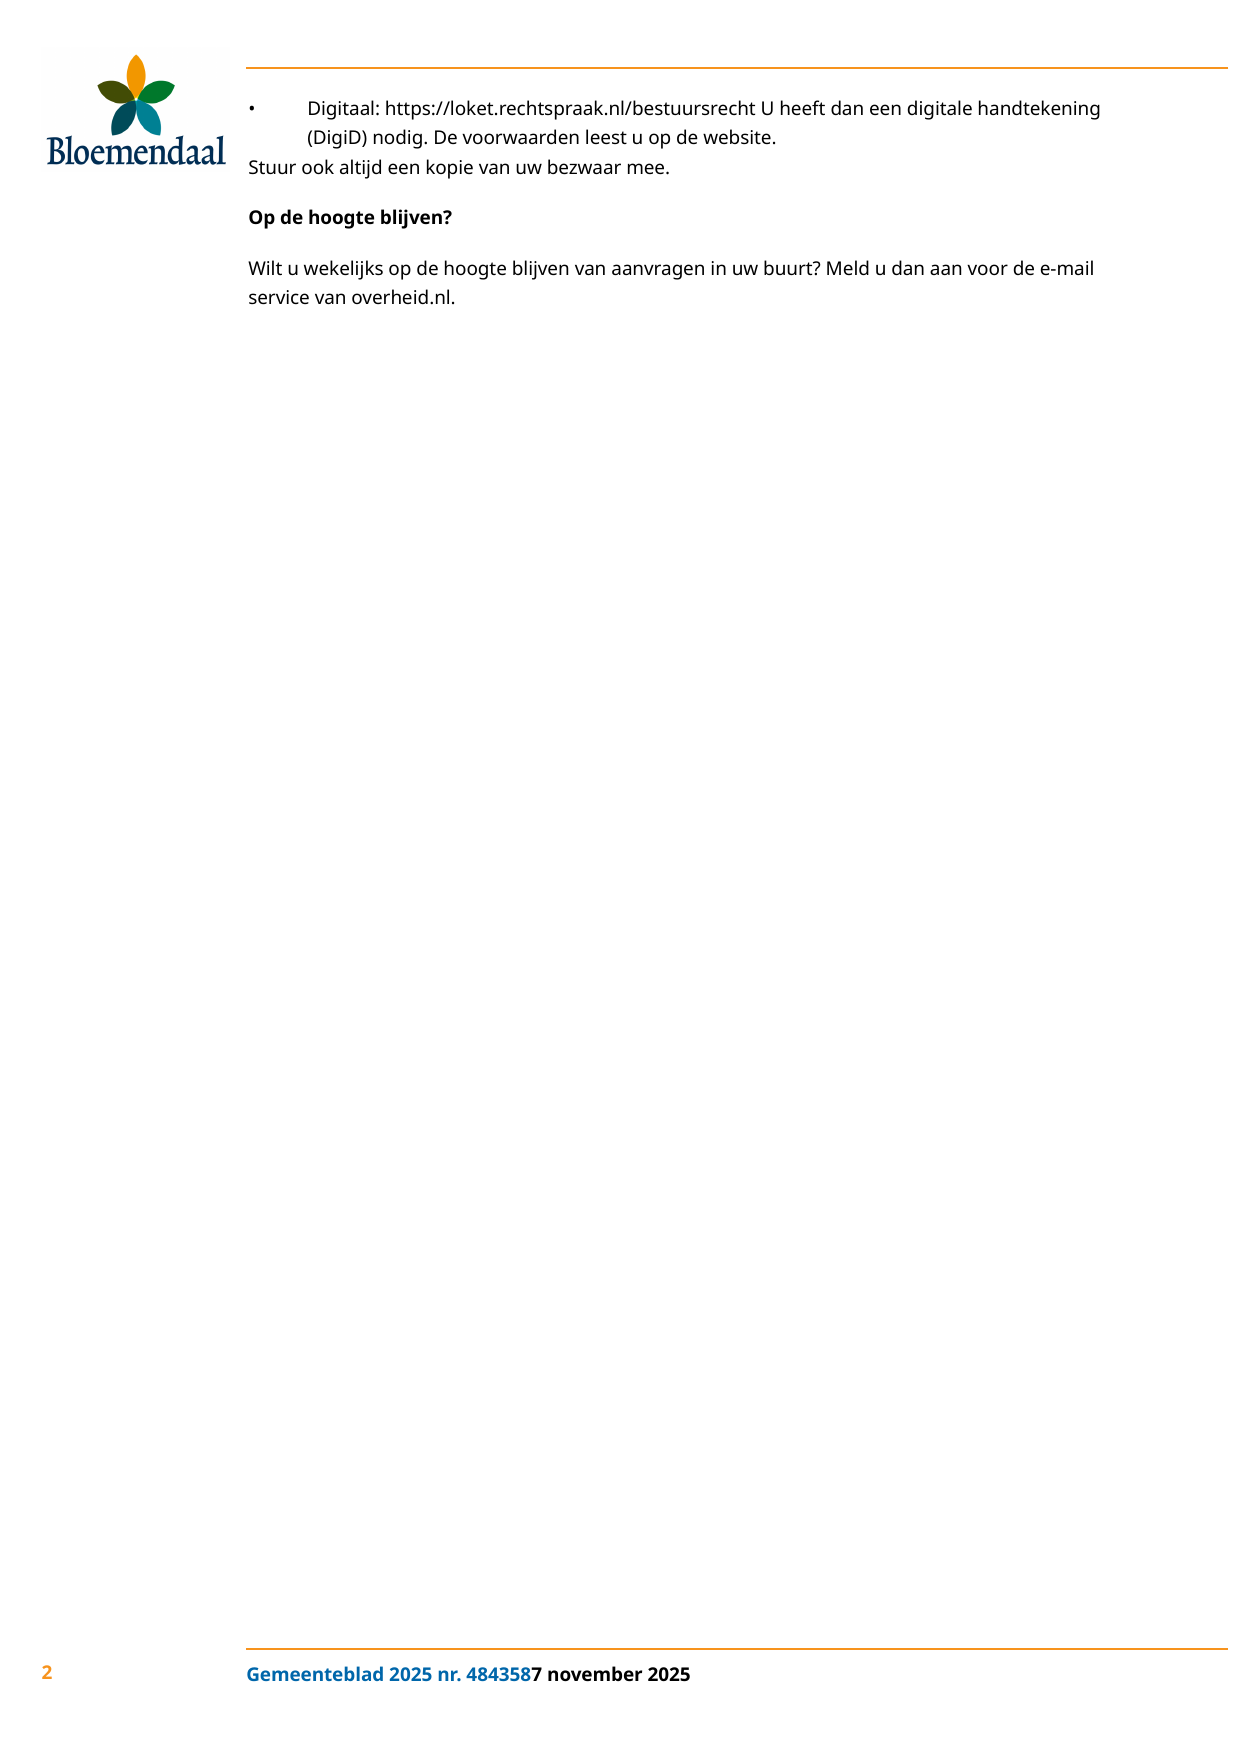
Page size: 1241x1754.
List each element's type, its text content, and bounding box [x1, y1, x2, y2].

picture [41, 47, 231, 172]
text Op de hoogte blijven? [248, 204, 1152, 230]
list Digitaal: https://loket.rechtspraak.nl/bestuursrecht U heeft dan een digitale handtekening (DigiD) nodig. De voorwaarden leest u op de website. [248, 95, 1152, 150]
text Wilt u wekelijks op de hoogte blijven van aanvragen in uw buurt? Meld u dan aan voor de e-mail service van overheid.nl. [248, 255, 1152, 310]
text Stuur ook altijd een kopie van uw bezwaar mee. [248, 154, 1152, 180]
